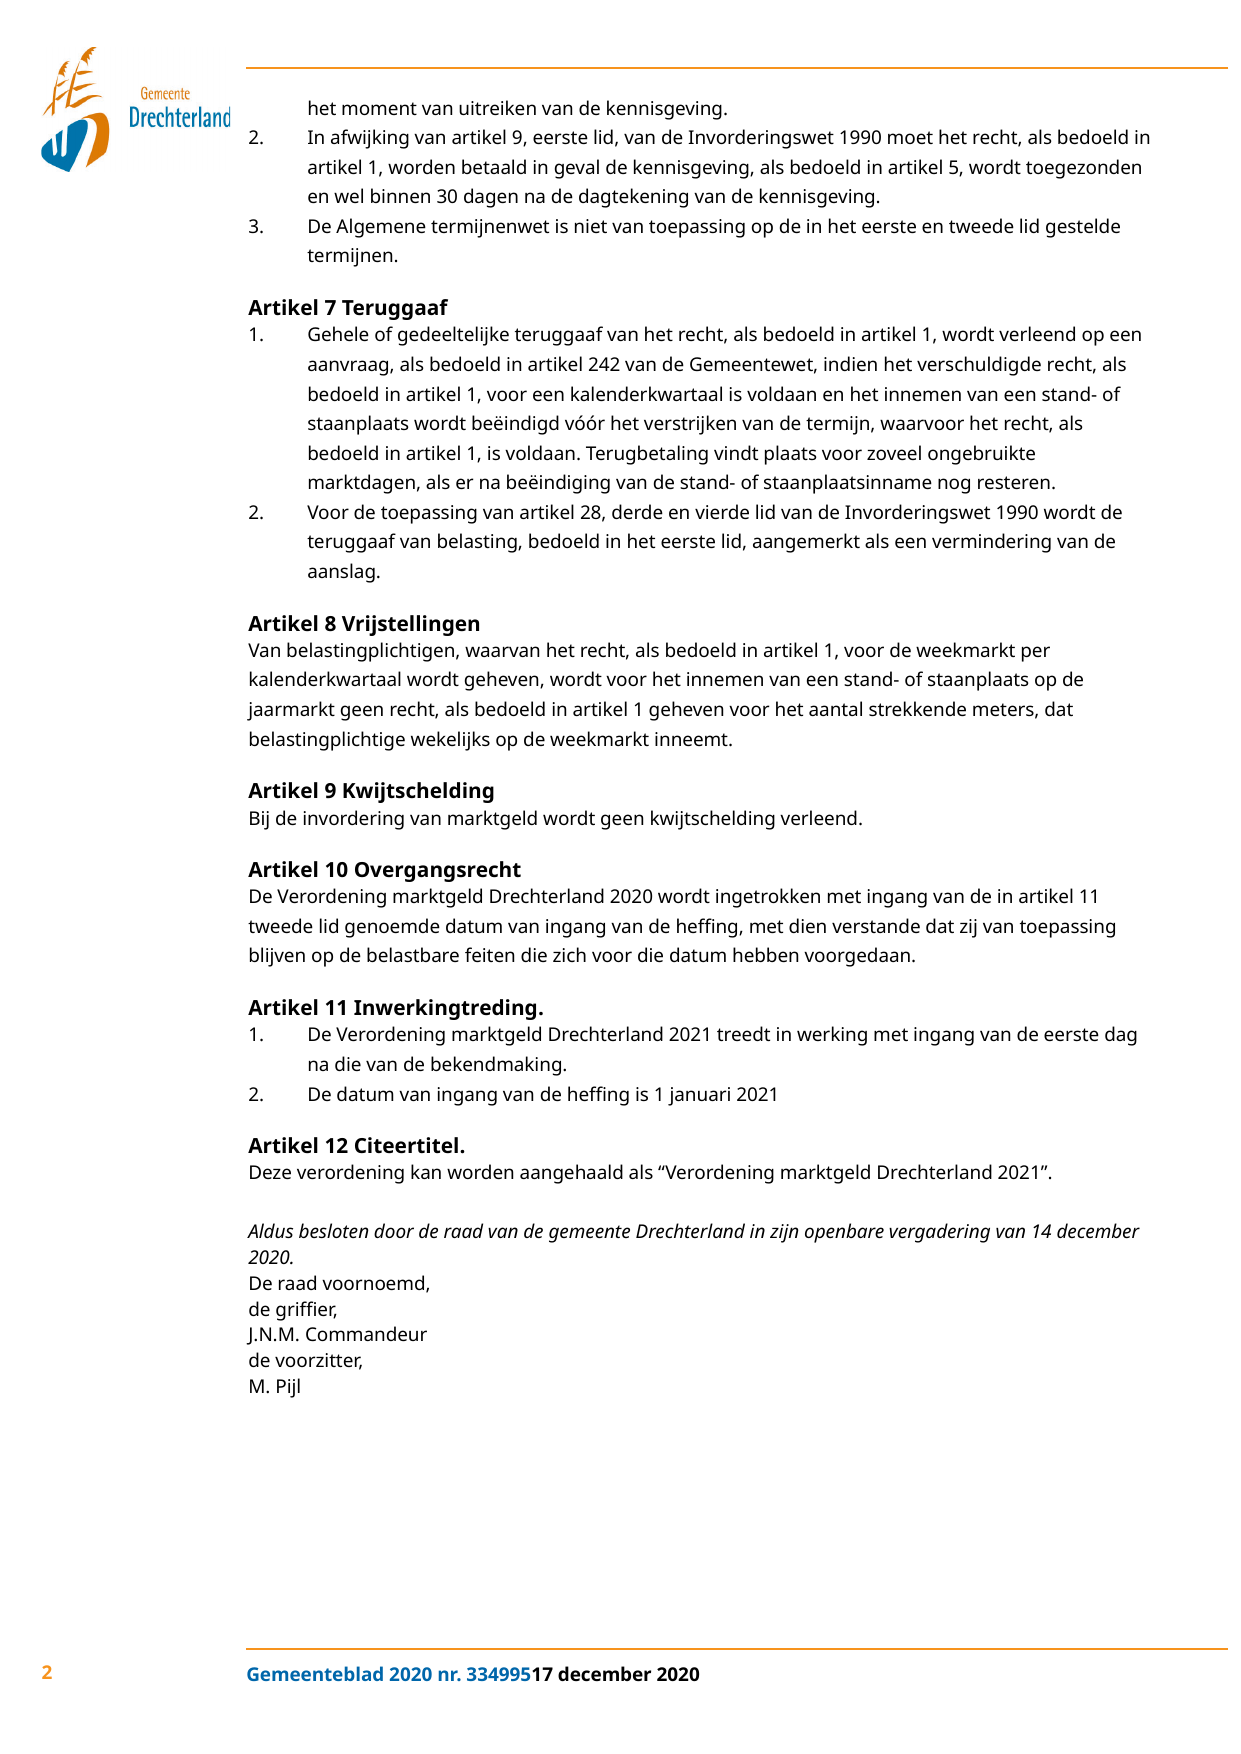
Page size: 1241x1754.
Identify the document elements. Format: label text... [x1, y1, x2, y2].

text Artikel 9 Kwijtschelding [248, 776, 1152, 805]
picture [41, 158, 64, 172]
text Artikel 10 Overgangsrecht [248, 855, 1152, 883]
text M. Pijl [248, 1373, 1152, 1399]
picture [41, 47, 231, 172]
text Deze verordening kan worden aangehaald als “Verordening marktgeld Drechterland 2021”. [248, 1159, 1152, 1185]
text Artikel 8 Vrijstellingen [248, 609, 1152, 637]
text Aldus besloten door de raad van de gemeente Drechterland in zijn openbare vergadering van 14 december 2020. [248, 1219, 1152, 1270]
text De raad voornoemd, [248, 1270, 1152, 1296]
list Gehele of gedeeltelijke teruggaaf van het recht, als bedoeld in artikel 1, wordt verleend op een aanvraag, als bedoeld in artikel 242 van de Gemeentewet, indien het verschuldigde recht, als bedoeld in artikel 1, voor een kalenderkwartaal is voldaan en het innemen van een stand- of staanplaats wordt beëindigd vóór het verstrijken van de termijn, waarvoor het recht, als bedoeld in artikel 1, is voldaan. Terugbetaling vindt plaats voor zoveel ongebruikte marktdagen, als er na beëindiging van de stand- of staanplaatsinname nog resteren. [248, 322, 1152, 495]
list De datum van ingang van de heffing is 1 januari 2021 [248, 1081, 1152, 1106]
list In afwijking van artikel 9, eerste lid, van de Invorderingswet 1990 moet het recht, als bedoeld in artikel 1, worden betaald in geval de kennisgeving, als bedoeld in artikel 5, wordt toegezonden en wel binnen 30 dagen na de dagtekening van de kennisgeving. [248, 124, 1152, 209]
text de voorzitter, [248, 1347, 1152, 1373]
list het moment van uitreiken van de kennisgeving. [248, 95, 1152, 121]
text Van belastingplichtigen, waarvan het recht, als bedoeld in artikel 1, voor de weekmarkt per kalenderkwartaal wordt geheven, wordt voor het innemen van een stand- of staanplaats op de jaarmarkt geen recht, als bedoeld in artikel 1 geheven voor het aantal strekkende meters, dat belastingplichtige wekelijks op de weekmarkt inneemt. [248, 637, 1152, 752]
list De Algemene termijnenwet is niet van toepassing op de in het eerste en tweede lid gestelde termijnen. [248, 213, 1152, 268]
list De Verordening marktgeld Drechterland 2021 treedt in werking met ingang van de eerste dag na die van de bekendmaking. [248, 1022, 1152, 1077]
picture [226, 115, 231, 124]
list Voor de toepassing van artikel 28, derde en vierde lid van de Invorderingswet 1990 wordt de teruggaaf van belasting, bedoeld in het eerste lid, aangemerkt als een vermindering van de aanslag. [248, 499, 1152, 584]
text Bij de invordering van marktgeld wordt geen kwijtschelding verleend. [248, 805, 1152, 830]
text Artikel 11 Inwerkingtreding. [248, 993, 1152, 1022]
text Artikel 7 Teruggaaf [248, 293, 1152, 322]
text Artikel 12 Citeertitel. [248, 1131, 1152, 1159]
text de griffier, [248, 1296, 1152, 1322]
text De Verordening marktgeld Drechterland 2020 wordt ingetrokken met ingang van de in artikel 11 tweede lid genoemde datum van ingang van de heffing, met dien verstande dat zij van toepassing blijven op de belastbare feiten die zich voor die datum hebben voorgedaan. [248, 883, 1152, 968]
text J.N.M. Commandeur [248, 1322, 1152, 1347]
